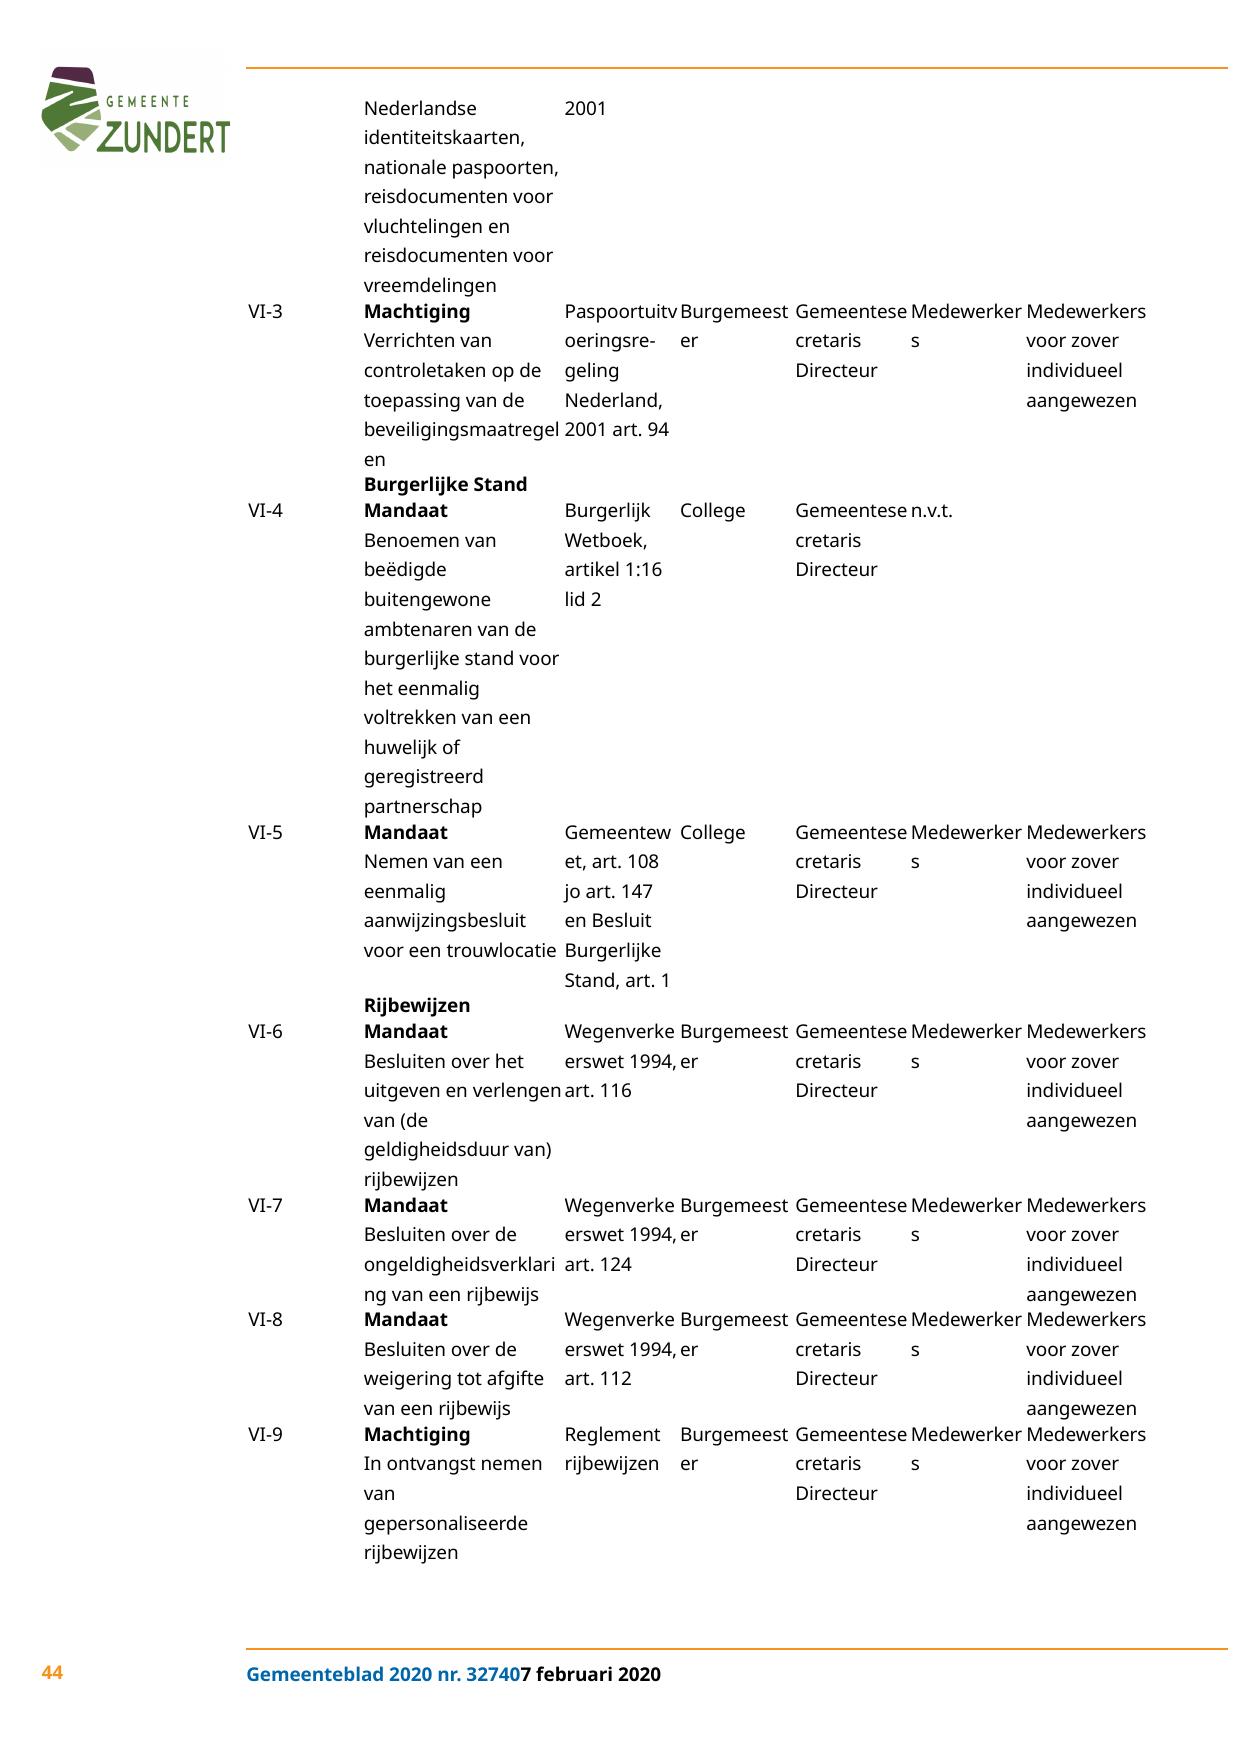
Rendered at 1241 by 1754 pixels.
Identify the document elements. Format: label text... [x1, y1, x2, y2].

table_cell [248, 993, 363, 1018]
table_cell VI-3 [248, 298, 363, 472]
table_cell Medewerkers voor zover individueel aangewezen [1026, 1018, 1152, 1192]
table_cell Medewerkers [911, 1306, 1026, 1421]
table_cell Burgemeester [680, 1306, 795, 1421]
table_cell Medewerkers voor zover individueel aangewezen [1026, 1306, 1152, 1421]
table_cell College [680, 498, 795, 819]
table_cell Wegenverkeerswet 1994, art. 112 [564, 1306, 680, 1421]
table_cell Mandaat Besluiten over de weigering tot afgifte van een rijbewijs [364, 1306, 564, 1421]
table_cell Burgemeester [680, 1018, 795, 1192]
table_cell Gemeentesecretaris Directeur [795, 1306, 911, 1421]
table_cell [1026, 95, 1152, 298]
table_cell Medewerkers [911, 298, 1026, 472]
table_cell Burgemeester [680, 1192, 795, 1306]
table_cell Gemeentesecretaris Directeur [795, 298, 911, 472]
table_cell [680, 95, 795, 298]
table_cell VI-4 [248, 498, 363, 819]
table_cell Wegenverkeerswet 1994, art. 124 [564, 1192, 680, 1306]
table_cell Gemeentesecretaris Directeur [795, 1018, 911, 1192]
table_cell [1026, 498, 1152, 819]
picture [41, 47, 231, 172]
table_cell [248, 472, 363, 497]
table_cell College [680, 819, 795, 993]
table_cell Paspoortuitvoeringsre-geling Nederland, 2001 art. 94 [564, 298, 680, 472]
table_cell Mandaat Besluiten over het uitgeven en verlengen van (de geldigheidsduur van) rijbewijzen [364, 1018, 564, 1192]
table_cell VI-8 [248, 1306, 363, 1421]
table_cell n.v.t. [911, 498, 1026, 819]
table_cell Medewerkers [911, 1018, 1026, 1192]
table_cell Wegenverkeerswet 1994, art. 116 [564, 1018, 680, 1192]
table_cell Mandaat Besluiten over de ongeldigheidsverklaring van een rijbewijs [364, 1192, 564, 1306]
table_cell Gemeentesecretaris Directeur [795, 1421, 911, 1565]
table_cell [795, 95, 911, 298]
table_cell Medewerkers voor zover individueel aangewezen [1026, 298, 1152, 472]
table_cell Gemeentesecretaris Directeur [795, 1192, 911, 1306]
table_cell VI-9 [248, 1421, 363, 1565]
table_cell Medewerkers [911, 1192, 1026, 1306]
table_cell Medewerkers voor zover individueel aangewezen [1026, 1421, 1152, 1565]
table_cell Burgemeester [680, 1421, 795, 1565]
table_cell Mandaat Nemen van een eenmalig aanwijzingsbesluit voor een trouwlocatie [364, 819, 564, 993]
table_cell VI-5 [248, 819, 363, 993]
table_cell Gemeentewet, art. 108 jo art. 147 en Besluit Burgerlijke Stand, art. 1 [564, 819, 680, 993]
table_cell Gemeentesecretaris Directeur [795, 819, 911, 993]
table_cell Medewerkers voor zover individueel aangewezen [1026, 819, 1152, 993]
table_cell Machtiging Verrichten van controletaken op de toepassing van de beveiligingsmaatregelen [364, 298, 564, 472]
table_cell Burgerlijk Wetboek, artikel 1:16 lid 2 [564, 498, 680, 819]
table_cell [911, 95, 1026, 298]
table_cell Rijbewijzen [364, 993, 1152, 1018]
table_cell 2001 [564, 95, 680, 298]
table_cell Medewerkers [911, 819, 1026, 993]
table_cell Reglement rijbewijzen [564, 1421, 680, 1565]
table_cell Nederlandse identiteitskaarten, nationale paspoorten, reisdocumenten voor vluchtelingen en reisdocumenten voor vreemdelingen [364, 95, 564, 298]
table_cell Burgerlijke Stand [364, 472, 1152, 497]
table_cell Mandaat Benoemen van beëdigde buitengewone ambtenaren van de burgerlijke stand voor het eenmalig voltrekken van een huwelijk of geregistreerd partnerschap [364, 498, 564, 819]
table_cell Medewerkers voor zover individueel aangewezen [1026, 1192, 1152, 1306]
table_cell VI-6 [248, 1018, 363, 1192]
table_cell [248, 95, 363, 298]
table_cell Machtiging In ontvangst nemen van gepersonaliseerde rijbewijzen [364, 1421, 564, 1565]
table_cell Medewerkers [911, 1421, 1026, 1565]
table_cell Burgemeester [680, 298, 795, 472]
table_cell VI-7 [248, 1192, 363, 1306]
table_cell Gemeentesecretaris Directeur [795, 498, 911, 819]
